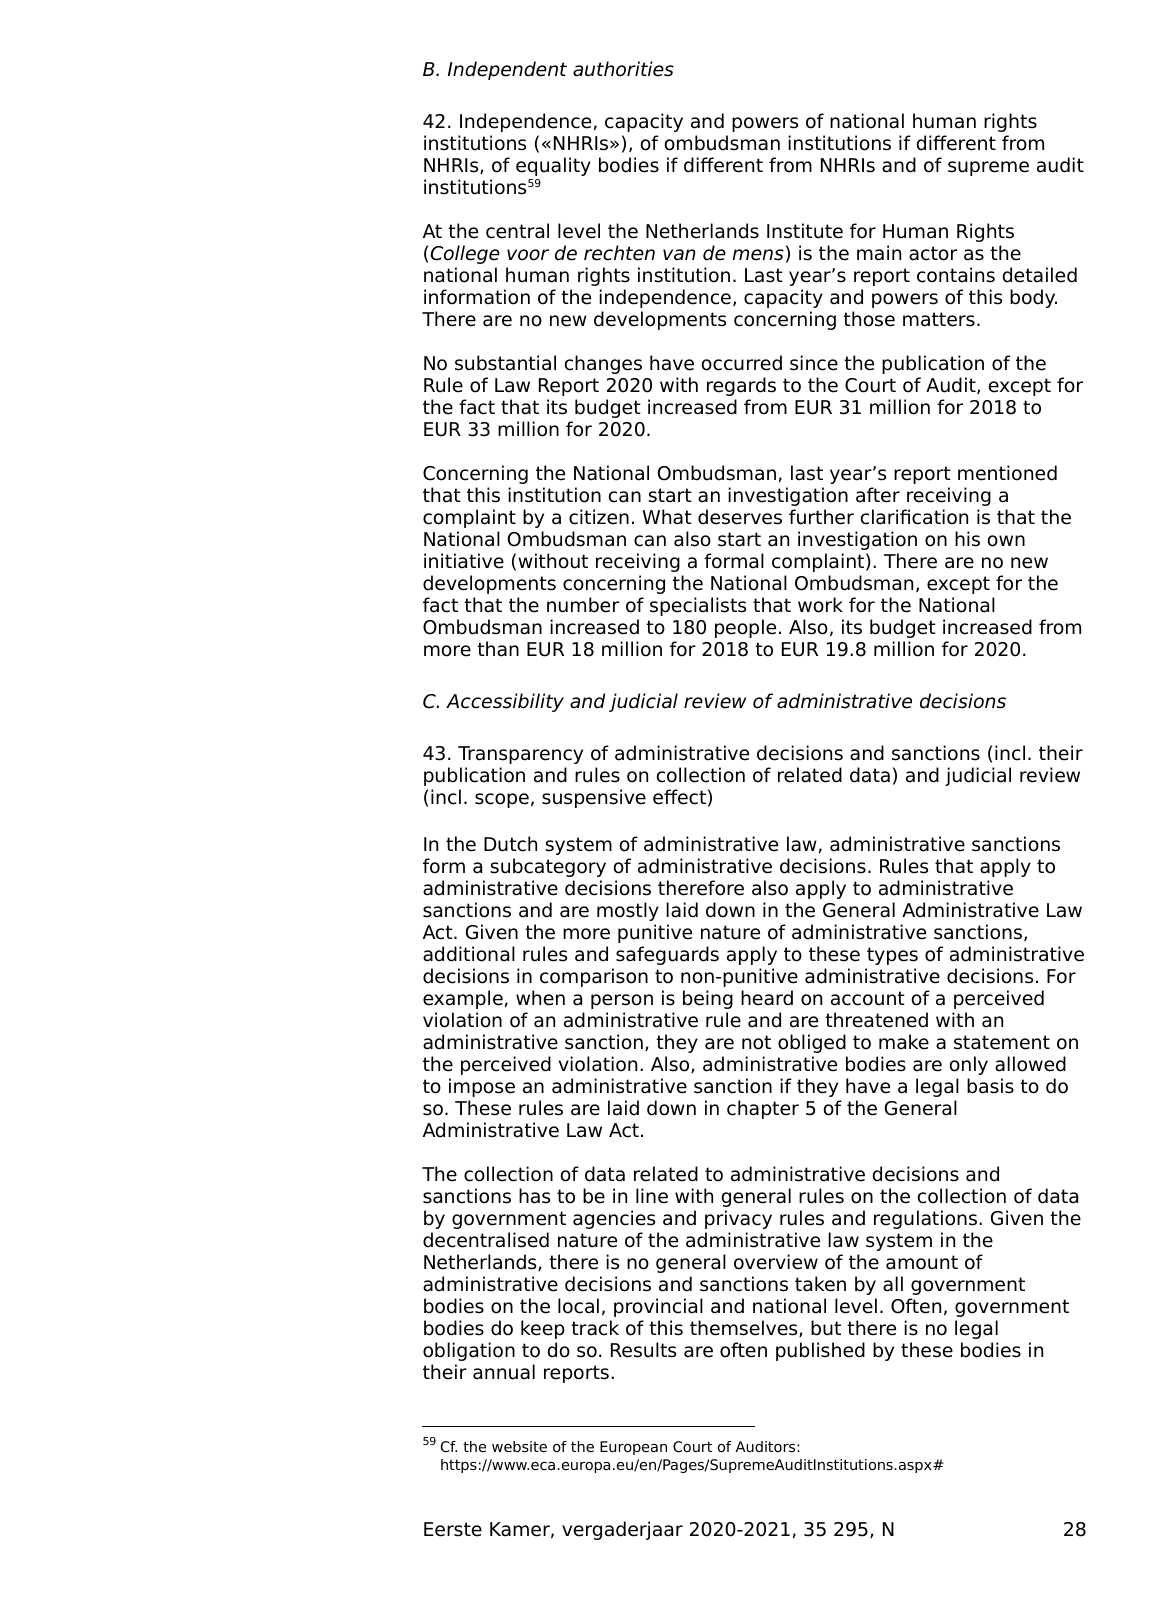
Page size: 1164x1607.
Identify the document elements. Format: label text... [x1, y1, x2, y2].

text Cf. the website of the European Court of Auditors: https://www.eca.europa.eu/en/Pages/SupremeAuditInstitutions.aspx# [422, 1435, 1087, 1474]
text Concerning the National Ombudsman, last year’s report mentioned that this institution can start an investigation after receiving a complaint by a citizen. What deserves further clarification is that the National Ombudsman can also start an investigation on his own initiative (without receiving a formal complaint). There are no new developments concerning the National Ombudsman, except for the fact that the number of specialists that work for the National Ombudsman increased to 180 people. Also, its budget increased from more than EUR 18 million for 2018 to EUR 19.8 million for 2020. [422, 463, 1087, 661]
text No substantial changes have occurred since the publication of the Rule of Law Report 2020 with regards to the Court of Audit, except for the fact that its budget increased from EUR 31 million for 2018 to EUR 33 million for 2020. [422, 353, 1087, 441]
subtitle 42. Independence, capacity and powers of national human rights institutions («NHRIs»), of ombudsman institutions if different from NHRIs, of equality bodies if different from NHRIs and of supreme audit institutions [422, 111, 1087, 199]
subtitle 43. Transparency of administrative decisions and sanctions (incl. their publication and rules on collection of related data) and judicial review (incl. scope, suspensive effect) [422, 743, 1087, 809]
text At the central level the Netherlands Institute for Human Rights (College voor de rechten van de mens) is the main actor as the national human rights institution. Last year’s report contains detailed information of the independence, capacity and powers of this body. There are no new developments concerning those matters. [422, 221, 1087, 331]
subtitle C. Accessibility and judicial review of administrative decisions [422, 691, 1087, 713]
text The collection of data related to administrative decisions and sanctions has to be in line with general rules on the collection of data by government agencies and privacy rules and regulations. Given the decentralised nature of the administrative law system in the Netherlands, there is no general overview of the amount of administrative decisions and sanctions taken by all government bodies on the local, provincial and national level. Often, government bodies do keep track of this themselves, but there is no legal obligation to do so. Results are often published by these bodies in their annual reports. [422, 1164, 1087, 1384]
text In the Dutch system of administrative law, administrative sanctions form a subcategory of administrative decisions. Rules that apply to administrative decisions therefore also apply to administrative sanctions and are mostly laid down in the General Administrative Law Act. Given the more punitive nature of administrative sanctions, additional rules and safeguards apply to these types of administrative decisions in comparison to non-punitive administrative decisions. For example, when a person is being heard on account of a perceived violation of an administrative rule and are threatened with an administrative sanction, they are not obliged to make a statement on the perceived violation. Also, administrative bodies are only allowed to impose an administrative sanction if they have a legal basis to do so. These rules are laid down in chapter 5 of the General Administrative Law Act. [422, 834, 1087, 1142]
subtitle B. Independent authorities [422, 59, 1087, 81]
